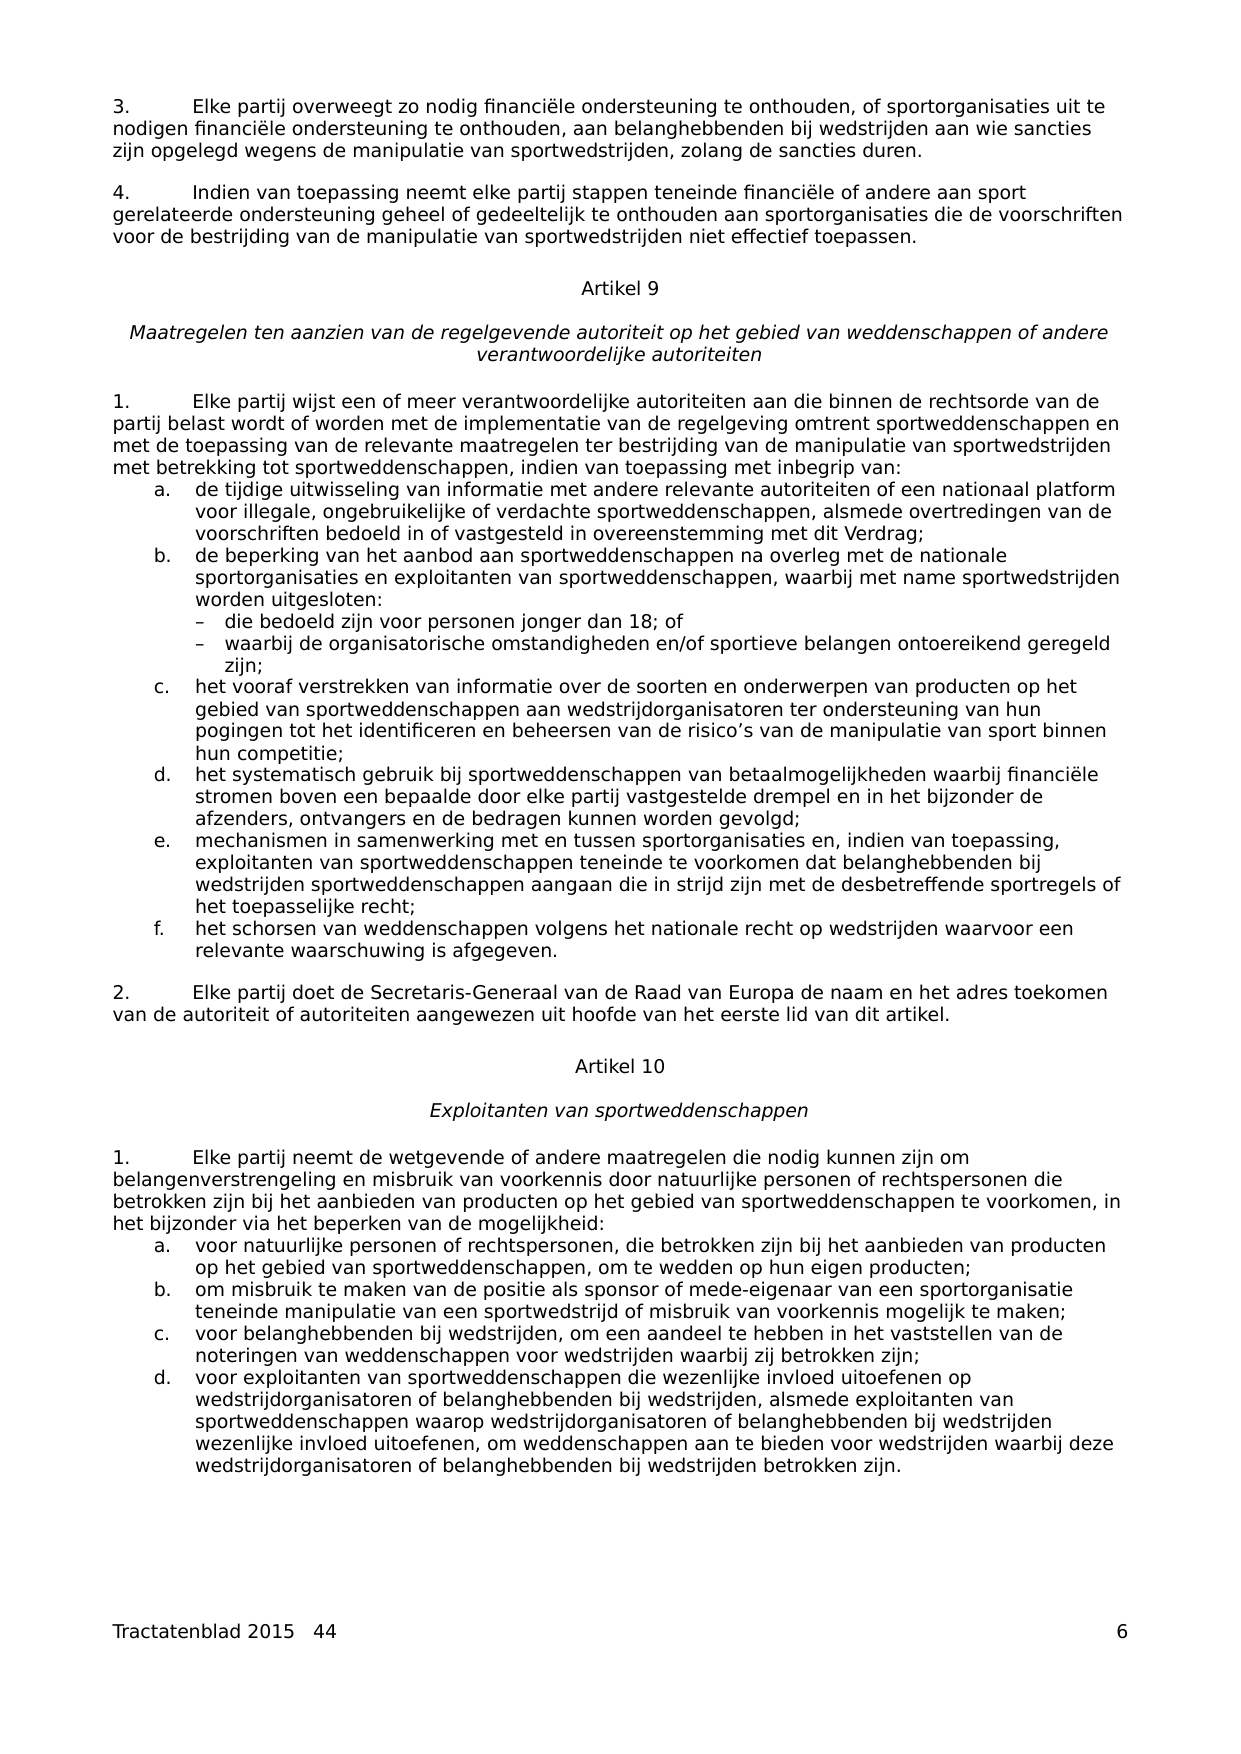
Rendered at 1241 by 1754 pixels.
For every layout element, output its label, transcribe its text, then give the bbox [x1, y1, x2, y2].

subtitle Artikel 9 Maatregelen ten aanzien van de regelgevende autoriteit op het gebied van weddenschappen of andere verantwoordelijke autoriteiten [112, 278, 1128, 366]
text 4. Indien van toepassing neemt elke partij stappen teneinde financiële of andere aan sport gerelateerde ondersteuning geheel of gedeeltelijk te onthouden aan sportorganisaties die de voorschriften voor de bestrijding van de manipulatie van sportwedstrijden niet effectief toepassen. [112, 182, 1128, 248]
text 1. Elke partij neemt de wetgevende of andere maatregelen die nodig kunnen zijn om belangenverstrengeling en misbruik van voorkennis door natuurlijke personen of rechtspersonen die betrokken zijn bij het aanbieden van producten op het gebied van sportweddenschappen te voorkomen, in het bijzonder via het beperken van de mogelijkheid: [112, 1147, 1128, 1235]
text 3. Elke partij overweegt zo nodig financiële ondersteuning te onthouden, of sportorganisaties uit te nodigen financiële ondersteuning te onthouden, aan belanghebbenden bij wedstrijden aan wie sancties zijn opgelegd wegens de manipulatie van sportwedstrijden, zolang de sancties duren. [112, 96, 1128, 162]
subtitle Artikel 10 Exploitanten van sportweddenschappen [112, 1056, 1128, 1122]
text – waarbij de organisatorische omstandigheden en/of sportieve belangen ontoereikend geregeld zijn; [195, 632, 1128, 676]
text e. mechanismen in samenwerking met en tussen sportorganisaties en, indien van toepassing, exploitanten van sportweddenschappen teneinde te voorkomen dat belanghebbenden bij wedstrijden sportweddenschappen aangaan die in strijd zijn met de desbetreffende sportregels of het toepasselijke recht; [153, 830, 1128, 918]
text b. de beperking van het aanbod aan sportweddenschappen na overleg met de nationale sportorganisaties en exploitanten van sportweddenschappen, waarbij met name sportwedstrijden worden uitgesloten: [153, 544, 1128, 611]
text a. voor natuurlijke personen of rechtspersonen, die betrokken zijn bij het aanbieden van producten op het gebied van sportweddenschappen, om te wedden op hun eigen producten; [153, 1235, 1128, 1279]
text f. het schorsen van weddenschappen volgens het nationale recht op wedstrijden waarvoor een relevante waarschuwing is afgegeven. [153, 918, 1128, 962]
text – die bedoeld zijn voor personen jonger dan 18; of [195, 611, 1128, 632]
text d. het systematisch gebruik bij sportweddenschappen van betaalmogelijkheden waarbij financiële stromen boven een bepaalde door elke partij vastgestelde drempel en in het bijzonder de afzenders, ontvangers en de bedragen kunnen worden gevolgd; [153, 764, 1128, 830]
text c. het vooraf verstrekken van informatie over de soorten en onderwerpen van producten op het gebied van sportweddenschappen aan wedstrijdorganisatoren ter ondersteuning van hun pogingen tot het identificeren en beheersen van de risico’s van de manipulatie van sport binnen hun competitie; [153, 676, 1128, 764]
text 1. Elke partij wijst een of meer verantwoordelijke autoriteiten aan die binnen de rechtsorde van de partij belast wordt of worden met de implementatie van de regelgeving omtrent sportweddenschappen en met de toepassing van de relevante maatregelen ter bestrijding van de manipulatie van sportwedstrijden met betrekking tot sportweddenschappen, indien van toepassing met inbegrip van: [112, 391, 1128, 479]
text a. de tijdige uitwisseling van informatie met andere relevante autoriteiten of een nationaal platform voor illegale, ongebruikelijke of verdachte sportweddenschappen, alsmede overtredingen van de voorschriften bedoeld in of vastgesteld in overeenstemming met dit Verdrag; [153, 479, 1128, 544]
text d. voor exploitanten van sportweddenschappen die wezenlijke invloed uitoefenen op wedstrijdorganisatoren of belanghebbenden bij wedstrijden, alsmede exploitanten van sportweddenschappen waarop wedstrijdorganisatoren of belanghebbenden bij wedstrijden wezenlijke invloed uitoefenen, om weddenschappen aan te bieden voor wedstrijden waarbij deze wedstrijdorganisatoren of belanghebbenden bij wedstrijden betrokken zijn. [153, 1367, 1128, 1477]
text 2. Elke partij doet de Secretaris-Generaal van de Raad van Europa de naam en het adres toekomen van de autoriteit of autoriteiten aangewezen uit hoofde van het eerste lid van dit artikel. [112, 982, 1128, 1026]
text b. om misbruik te maken van de positie als sponsor of mede-eigenaar van een sportorganisatie teneinde manipulatie van een sportwedstrijd of misbruik van voorkennis mogelijk te maken; [153, 1279, 1128, 1323]
text c. voor belanghebbenden bij wedstrijden, om een aandeel te hebben in het vaststellen van de noteringen van weddenschappen voor wedstrijden waarbij zij betrokken zijn; [153, 1323, 1128, 1367]
